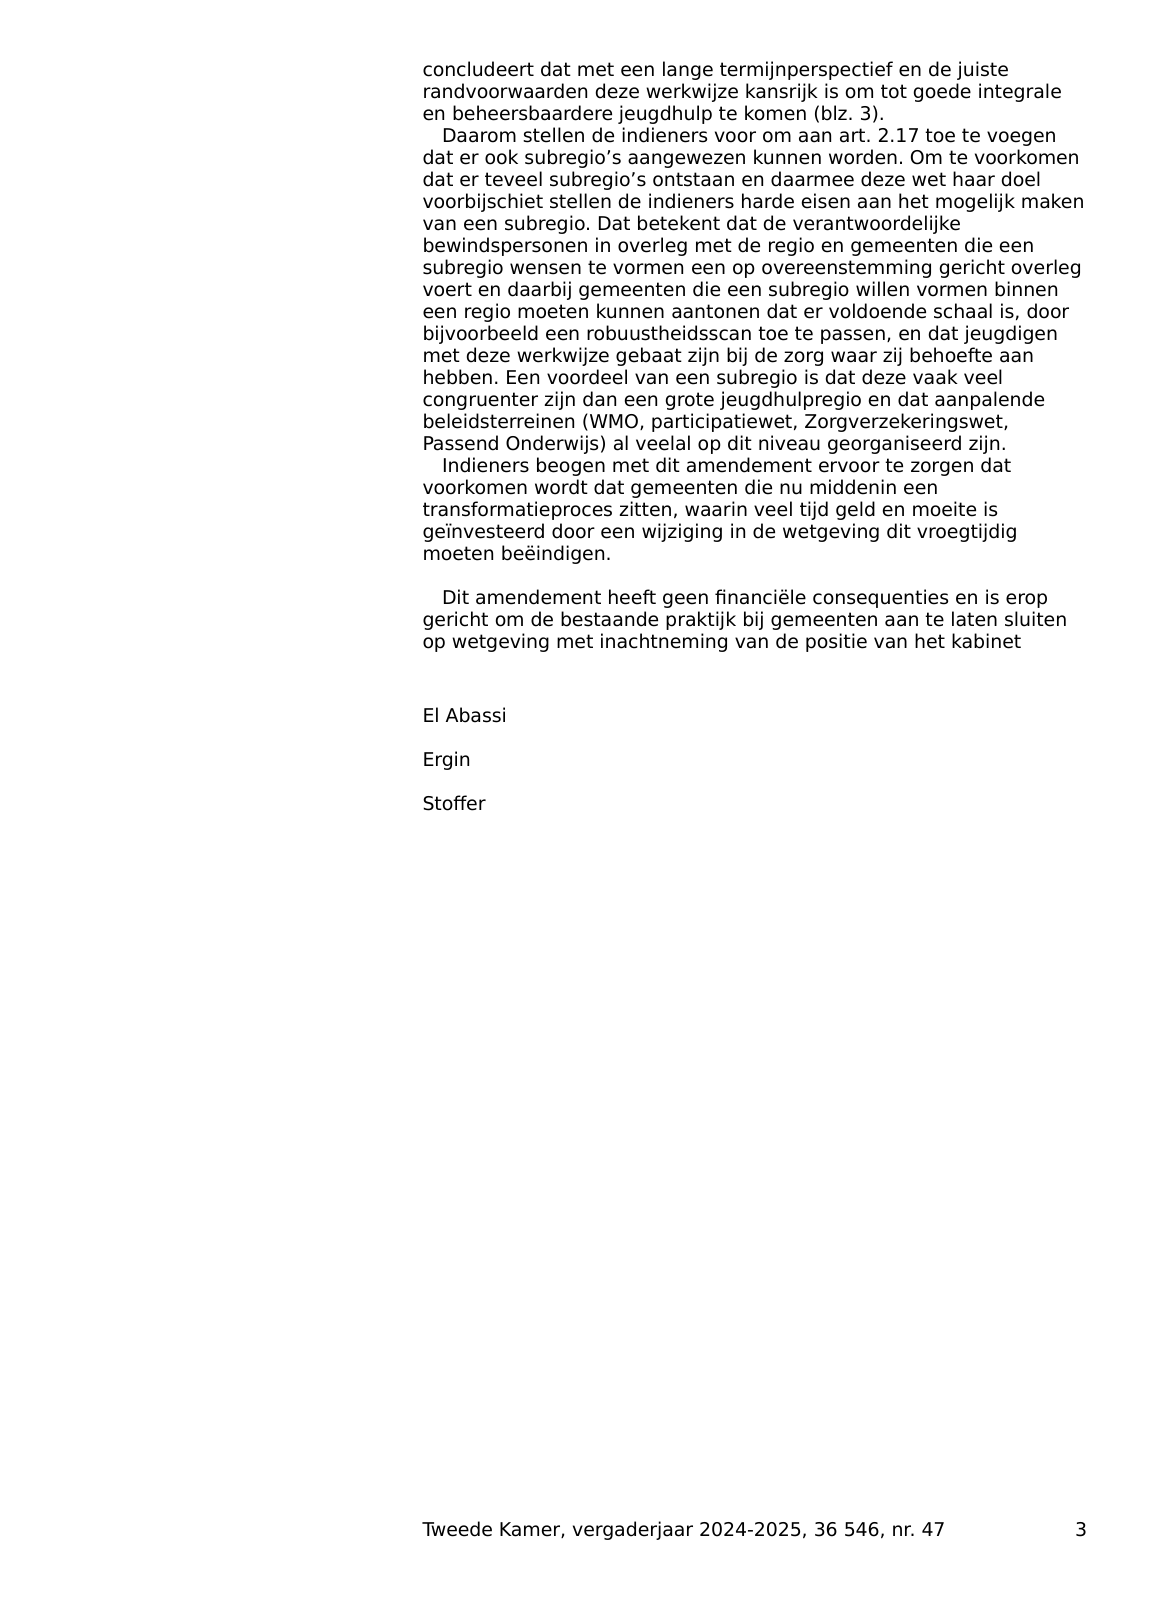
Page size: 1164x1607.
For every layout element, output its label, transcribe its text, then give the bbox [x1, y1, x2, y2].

text El Abassi Ergin Stoffer [422, 683, 1087, 814]
text Dit amendement heeft geen financiële consequenties en is erop gericht om de bestaande praktijk bij gemeenten aan te laten sluiten op wetgeving met inachtneming van de positie van het kabinet [422, 587, 1087, 653]
text concludeert dat met een lange termijnperspectief en de juiste randvoorwaarden deze werkwijze kansrijk is om tot goede integrale en beheersbaardere jeugdhulp te komen (blz. 3). [422, 59, 1087, 125]
text Daarom stellen de indieners voor om aan art. 2.17 toe te voegen dat er ook subregio’s aangewezen kunnen worden. Om te voorkomen dat er teveel subregio’s ontstaan en daarmee deze wet haar doel voorbijschiet stellen de indieners harde eisen aan het mogelijk maken van een subregio. Dat betekent dat de verantwoordelijke bewindspersonen in overleg met de regio en gemeenten die een subregio wensen te vormen een op overeenstemming gericht overleg voert en daarbij gemeenten die een subregio willen vormen binnen een regio moeten kunnen aantonen dat er voldoende schaal is, door bijvoorbeeld een robuustheidsscan toe te passen, en dat jeugdigen met deze werkwijze gebaat zijn bij de zorg waar zij behoefte aan hebben. Een voordeel van een subregio is dat deze vaak veel congruenter zijn dan een grote jeugdhulpregio en dat aanpalende beleidsterreinen (WMO, participatiewet, Zorgverzekeringswet, Passend Onderwijs) al veelal op dit niveau georganiseerd zijn. [422, 125, 1087, 455]
text Indieners beogen met dit amendement ervoor te zorgen dat voorkomen wordt dat gemeenten die nu middenin een transformatieproces zitten, waarin veel tijd geld en moeite is geïnvesteerd door een wijziging in de wetgeving dit vroegtijdig moeten beëindigen. [422, 455, 1087, 564]
